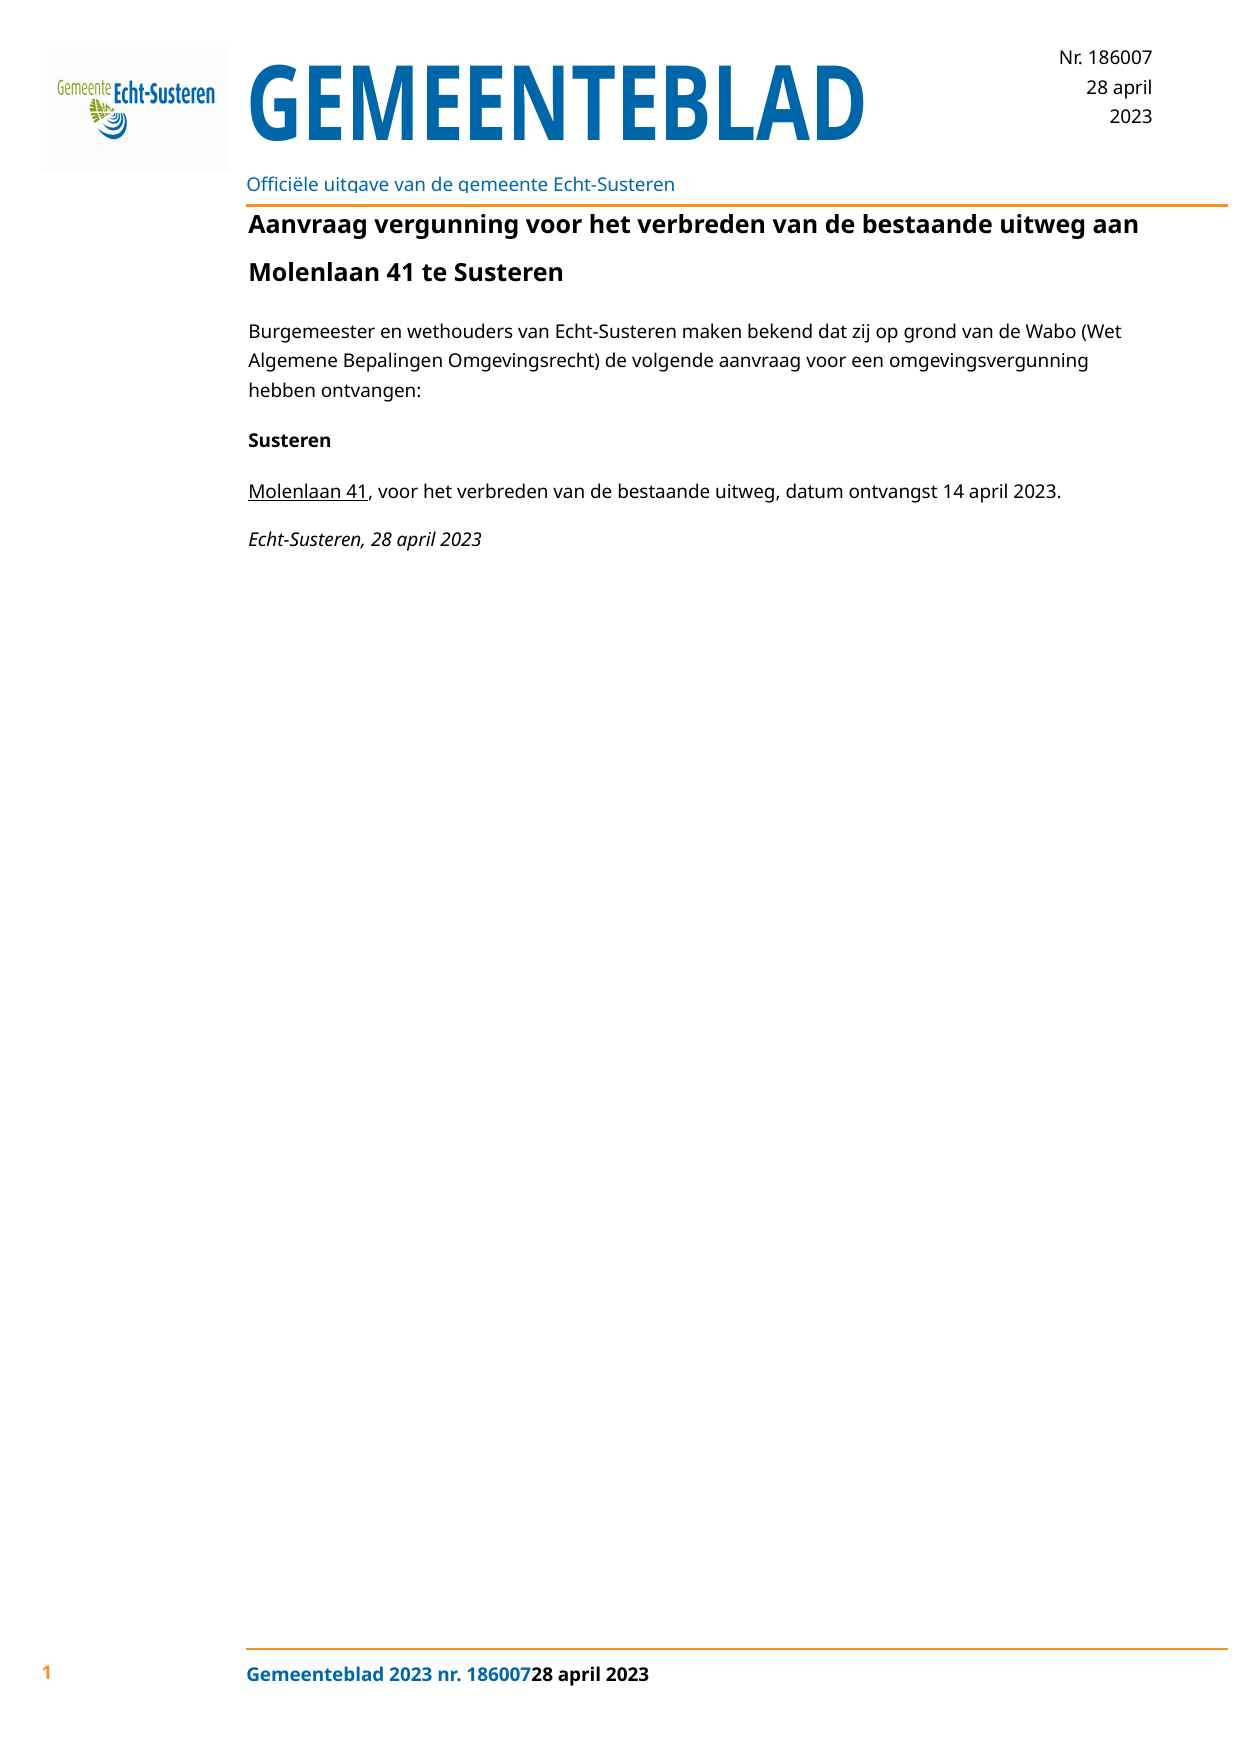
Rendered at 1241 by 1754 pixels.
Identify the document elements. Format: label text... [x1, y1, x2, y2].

text Aanvraag vergunning voor het verbreden van de bestaande uitweg aan Molenlaan 41 te Susteren [248, 207, 1152, 288]
text Susteren [248, 427, 1152, 453]
picture [41, 47, 231, 172]
text Molenlaan 41, voor het verbreden van de bestaande uitweg, datum ontvangst 14 april 2023. [248, 478, 1152, 504]
text Echt-Susteren, 28 april 2023 [248, 526, 1152, 551]
text Burgemeester en wethouders van Echt-Susteren maken bekend dat zij op grond van de Wabo (Wet Algemene Bepalingen Omgevingsrecht) de volgende aanvraag voor een omgevingsvergunning hebben ontvangen: [248, 318, 1152, 403]
